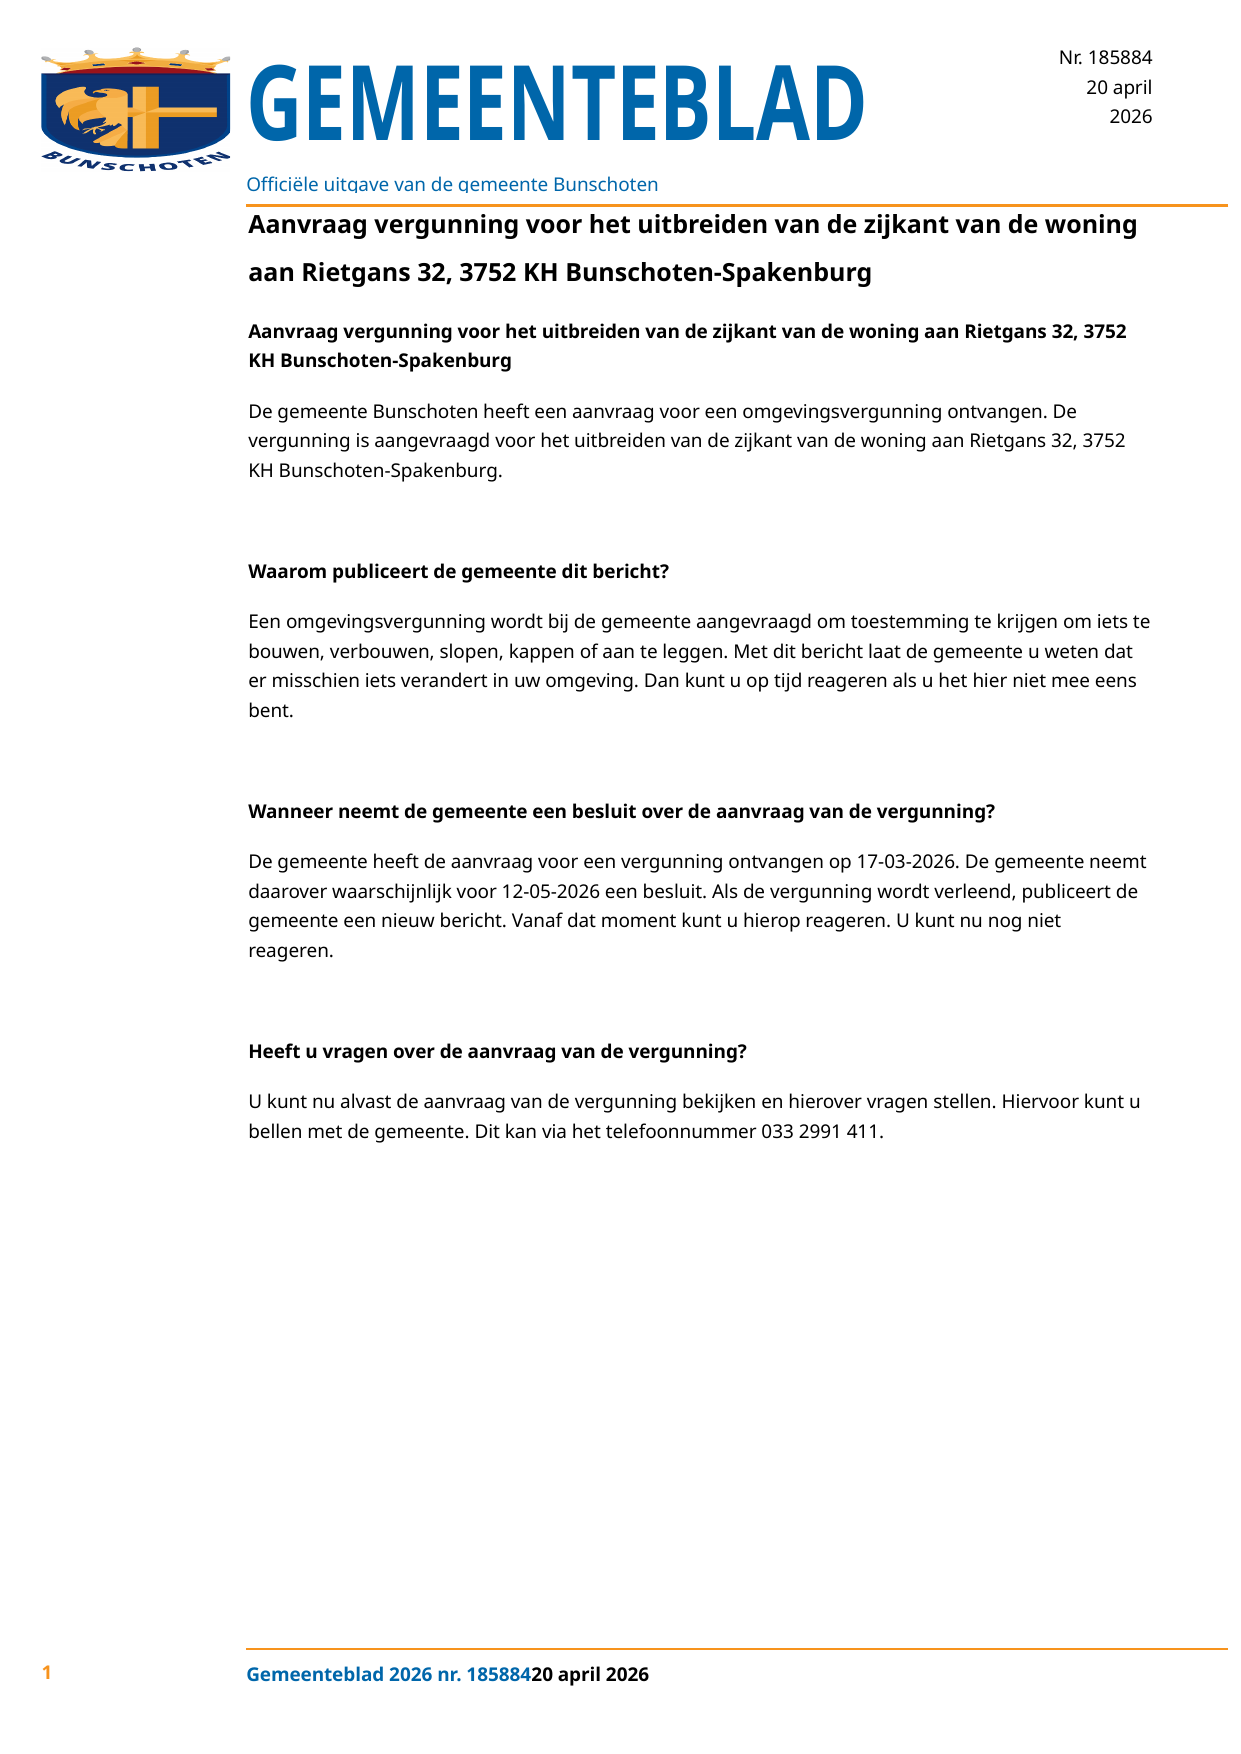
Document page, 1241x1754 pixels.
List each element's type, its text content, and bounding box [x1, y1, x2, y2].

picture [41, 47, 231, 172]
text Heeft u vragen over de aanvraag van de vergunning? [248, 1038, 1152, 1064]
text Aanvraag vergunning voor het uitbreiden van de zijkant van de woning aan Rietgans 32, 3752 KH Bunschoten-Spakenburg [248, 318, 1152, 373]
text De gemeente heeft de aanvraag voor een vergunning ontvangen op 17-03-2026. De gemeente neemt daarover waarschijnlijk voor 12-05-2026 een besluit. Als de vergunning wordt verleend, publiceert de gemeente een nieuw bericht. Vanaf dat moment kunt u hierop reageren. U kunt nu nog niet reageren. [248, 848, 1152, 963]
text De gemeente Bunschoten heeft een aanvraag voor een omgevingsvergunning ontvangen. De vergunning is aangevraagd voor het uitbreiden van de zijkant van de woning aan Rietgans 32, 3752 KH Bunschoten-Spakenburg. [248, 398, 1152, 483]
text Een omgevingsvergunning wordt bij de gemeente aangevraagd om toestemming te krijgen om iets te bouwen, verbouwen, slopen, kappen of aan te leggen. Met dit bericht laat de gemeente u weten dat er misschien iets verandert in uw omgeving. Dan kunt u op tijd reageren als u het hier niet mee eens bent. [248, 608, 1152, 723]
text Wanneer neemt de gemeente een besluit over de aanvraag van de vergunning? [248, 798, 1152, 824]
text U kunt nu alvast de aanvraag van de vergunning bekijken en hierover vragen stellen. Hiervoor kunt u bellen met de gemeente. Dit kan via het telefoonnummer 033 2991 411. [248, 1088, 1152, 1144]
text Aanvraag vergunning voor het uitbreiden van de zijkant van de woning aan Rietgans 32, 3752 KH Bunschoten-Spakenburg [248, 207, 1152, 288]
text Waarom publiceert de gemeente dit bericht? [248, 558, 1152, 584]
